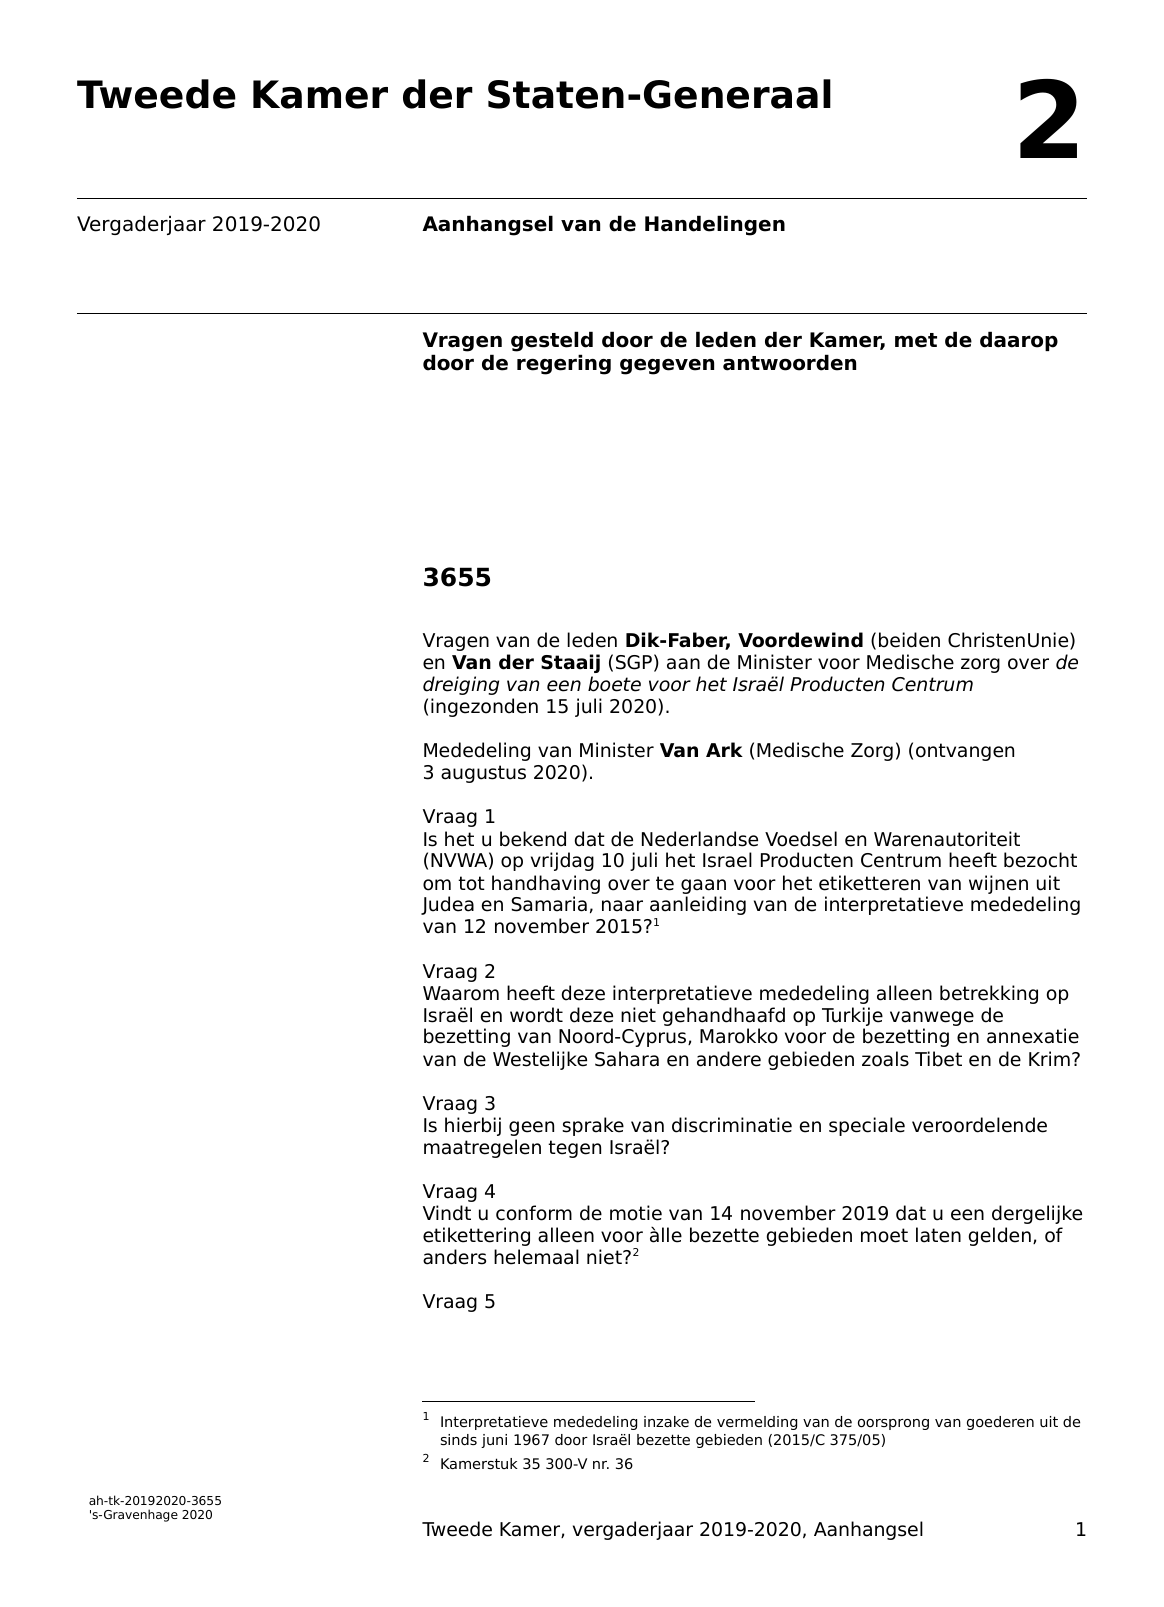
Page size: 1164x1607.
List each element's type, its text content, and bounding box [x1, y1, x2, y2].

text Vraag 1 [422, 806, 1087, 828]
text Is het u bekend dat de Nederlandse Voedsel en Warenautoriteit (NVWA) op vrijdag 10 juli het Israel Producten Centrum heeft bezocht om tot handhaving over te gaan voor het etiketteren van wijnen uit Judea en Samaria, naar aanleiding van de interpretatieve mededeling van 12 november 2015? [422, 828, 1087, 938]
text Kamerstuk 35 300-V nr. 36 [422, 1452, 1087, 1474]
text 3655 [422, 563, 1087, 592]
text Vraag 5 [422, 1291, 1087, 1313]
table_cell Vergaderjaar 2019-2020 [77, 199, 422, 313]
text ah-tk-20192020-3655 [88, 1494, 323, 1508]
table_cell [77, 314, 422, 375]
table_cell Aanhangsel van de Handelingen [422, 199, 1087, 313]
text Interpretatieve mededeling inzake de vermelding van de oorsprong van goederen uit de sinds juni 1967 door Israël bezette gebieden (2015/C 375/05) [422, 1410, 1087, 1449]
text Is hierbij geen sprake van discriminatie en speciale veroordelende maatregelen tegen Israël? [422, 1114, 1087, 1158]
text Vraag 2 [422, 961, 1087, 982]
text Waarom heeft deze interpretatieve mededeling alleen betrekking op Israël en wordt deze niet gehandhaafd op Turkije vanwege de bezetting van Noord-Cyprus, Marokko voor de bezetting en annexatie van de Westelijke Sahara en andere gebieden zoals Tibet en de Krim? [422, 982, 1087, 1070]
text Vraag 4 [422, 1181, 1087, 1203]
text Vragen van de leden Dik-Faber, Voordewind (beiden ChristenUnie) en Van der Staaij (SGP) aan de Minister voor Medische zorg over de dreiging van een boete voor het Israël Producten Centrum (ingezonden 15 juli 2020). [422, 630, 1087, 718]
text Mededeling van Minister Van Ark (Medische Zorg) (ontvangen 3 augustus 2020). [422, 740, 1087, 784]
text Vindt u conform de motie van 14 november 2019 dat u een dergelijke etikettering alleen voor àlle bezette gebieden moet laten gelden, of anders helemaal niet? [422, 1203, 1087, 1269]
text Vraag 3 [422, 1093, 1087, 1114]
text 's-Gravenhage 2020 [88, 1508, 323, 1522]
table_header Tweede Kamer der Staten-Generaal [77, 59, 886, 198]
table_cell Vragen gesteld door de leden der Kamer, met de daarop door de regering gegeven antwoorden [422, 314, 1087, 375]
table_header 2 [886, 59, 1087, 198]
